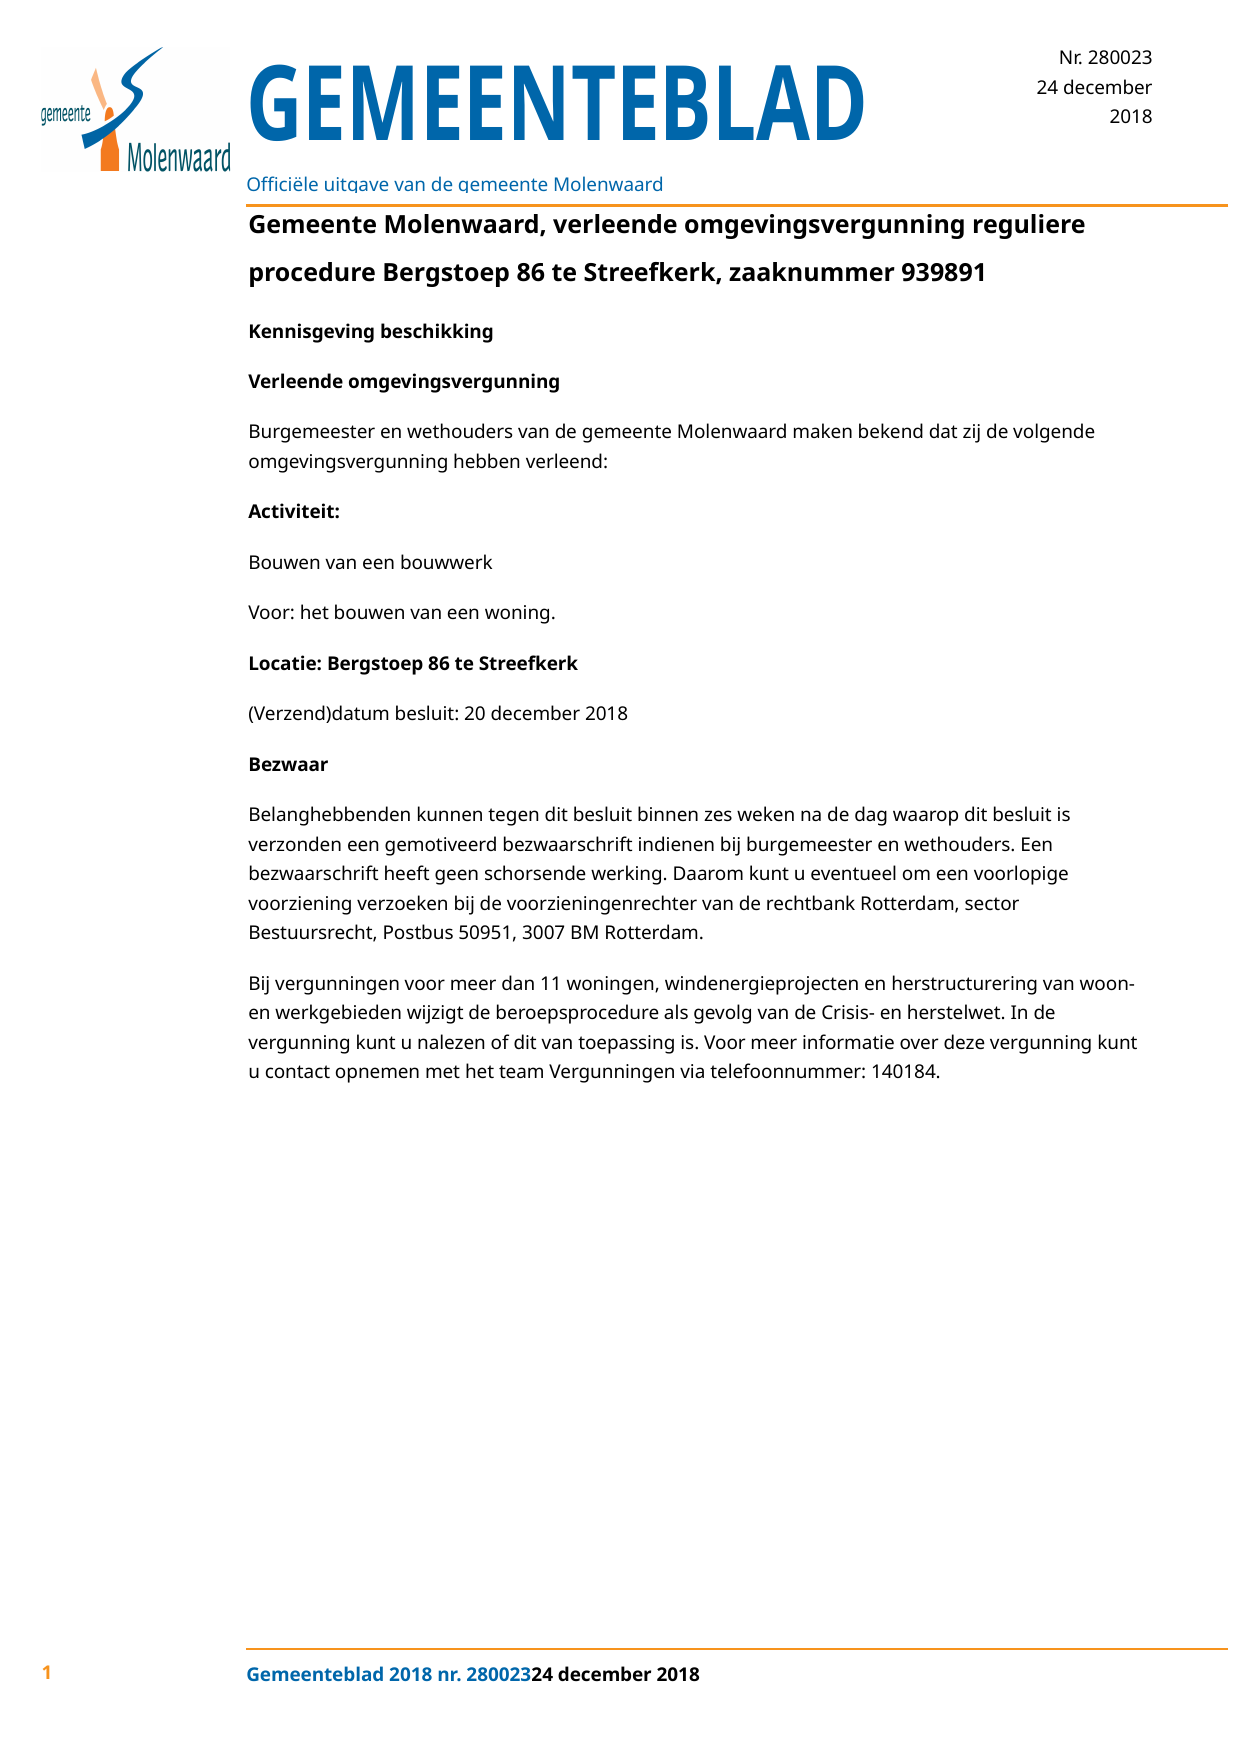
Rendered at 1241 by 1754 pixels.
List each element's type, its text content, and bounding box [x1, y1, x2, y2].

text Gemeente Molenwaard, verleende omgevingsvergunning reguliere procedure Bergstoep 86 te Streefkerk, zaaknummer 939891 [248, 207, 1152, 288]
text Activiteit: [248, 499, 1152, 524]
text Bij vergunningen voor meer dan 11 woningen, windenergieprojecten en herstructurering van woon- en werkgebieden wijzigt de beroepsprocedure als gevolg van de Crisis- en herstelwet. In de vergunning kunt u nalezen of dit van toepassing is. Voor meer informatie over deze vergunning kunt u contact opnemen met het team Vergunningen via telefoonnummer: 140184. [248, 970, 1152, 1084]
text Kennisgeving beschikking [248, 318, 1152, 344]
text Locatie: Bergstoep 86 te Streefkerk [248, 650, 1152, 676]
text (Verzend)datum besluit: 20 december 2018 [248, 700, 1152, 726]
text Bezwaar [248, 751, 1152, 777]
picture [41, 47, 231, 172]
text Burgemeester en wethouders van de gemeente Molenwaard maken bekend dat zij de volgende omgevingsvergunning hebben verleend: [248, 419, 1152, 474]
text Verleende omgevingsvergunning [248, 368, 1152, 394]
text Belanghebbenden kunnen tegen dit besluit binnen zes weken na de dag waarop dit besluit is verzonden een gemotiveerd bezwaarschrift indienen bij burgemeester en wethouders. Een bezwaarschrift heeft geen schorsende werking. Daarom kunt u eventueel om een voorlopige voorziening verzoeken bij de voorzieningenrechter van de rechtbank Rotterdam, sector Bestuursrecht, Postbus 50951, 3007 BM Rotterdam. [248, 801, 1152, 945]
text Bouwen van een bouwwerk [248, 549, 1152, 575]
text Voor: het bouwen van een woning. [248, 599, 1152, 625]
